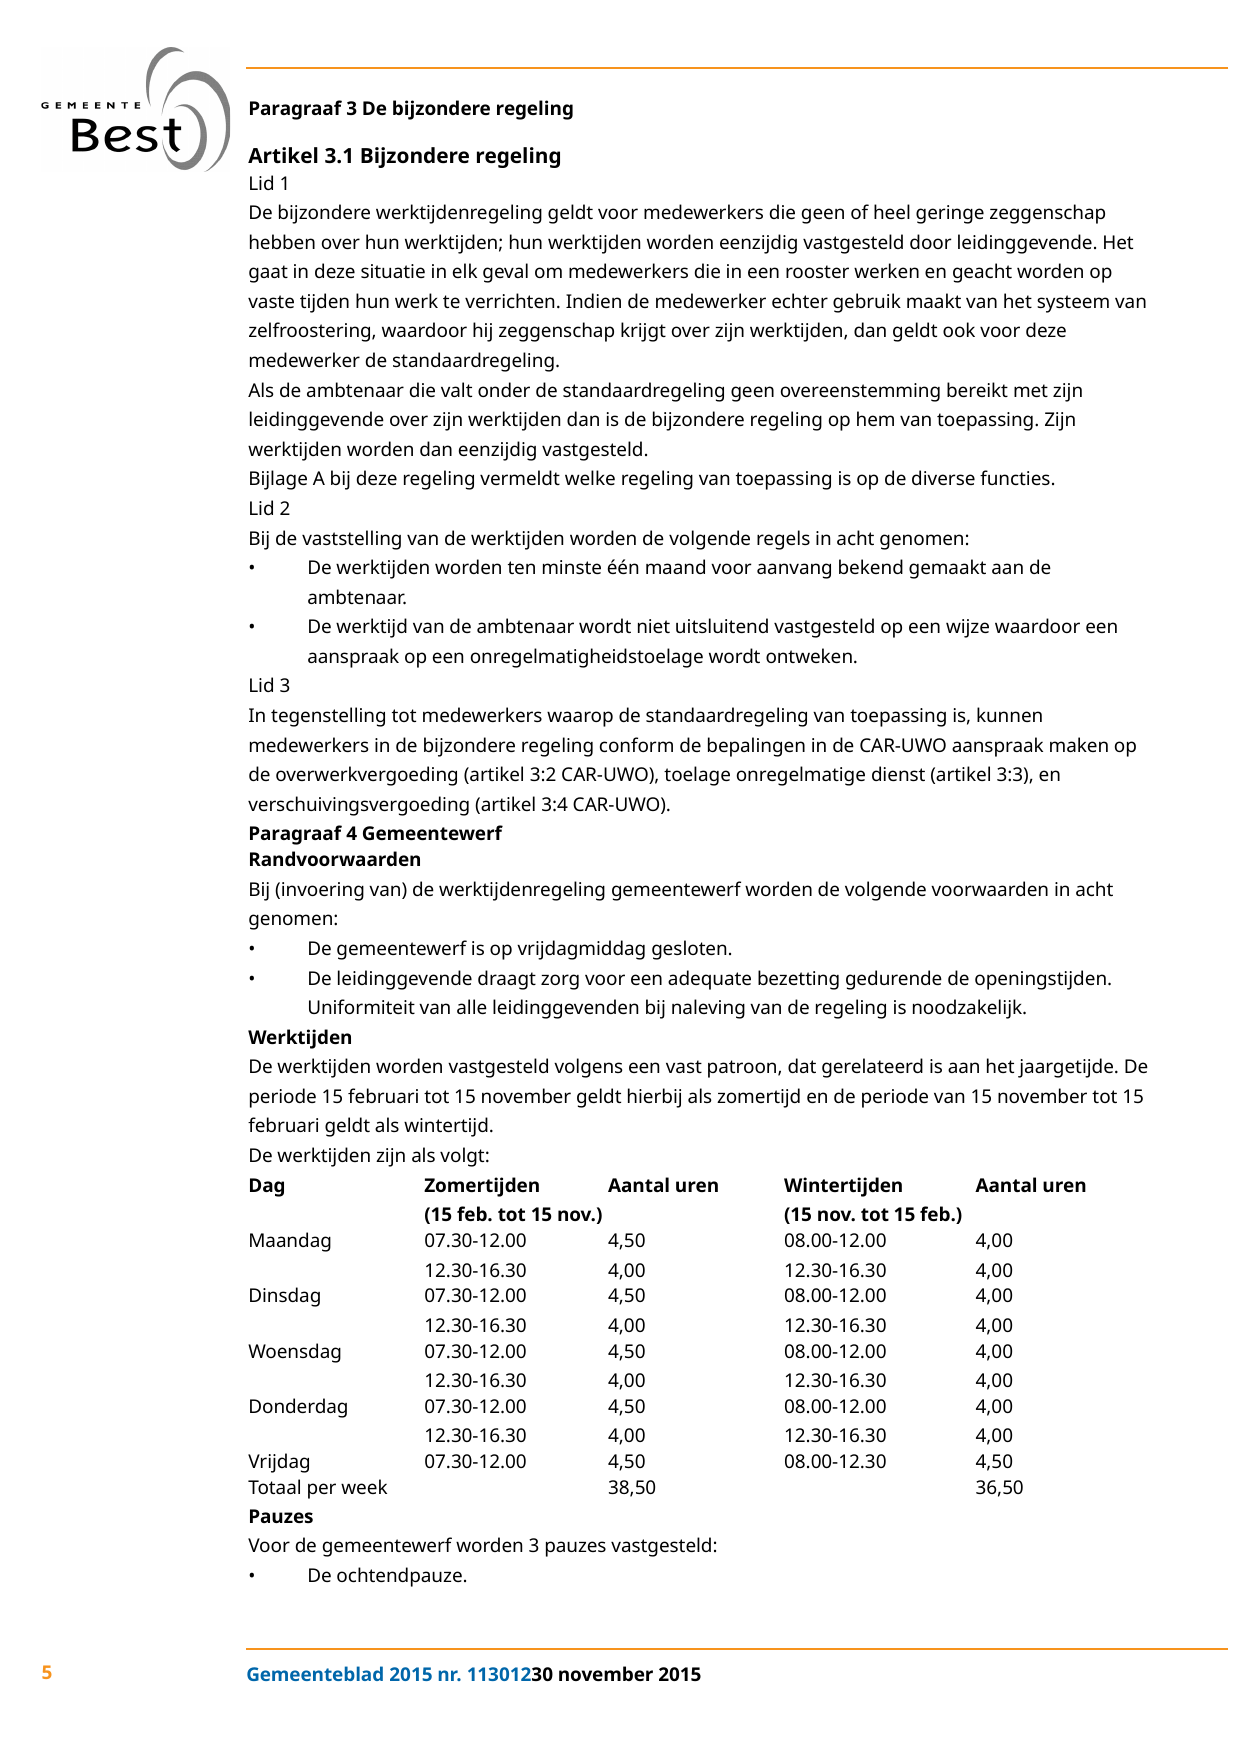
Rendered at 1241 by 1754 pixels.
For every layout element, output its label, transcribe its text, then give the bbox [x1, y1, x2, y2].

text Als de ambtenaar die valt onder de standaardregeling geen overeenstemming bereikt met zijn leidinggevende over zijn werktijden dan is de bijzondere regeling op hem van toepassing. Zijn werktijden worden dan eenzijdig vastgesteld. [248, 377, 1152, 462]
table_header Wintertijden (15 nov. tot 15 feb.) [784, 1172, 975, 1227]
text Werktijden [248, 1024, 1152, 1049]
text Bij de vaststelling van de werktijden worden de volgende regels in acht genomen: [248, 525, 1152, 551]
table_cell Maandag [248, 1227, 424, 1282]
table_cell [424, 1474, 608, 1500]
text Bij (invoering van) de werktijdenregeling gemeentewerf worden de volgende voorwaarden in acht genomen: [248, 876, 1152, 931]
table_cell 4,50 [608, 1449, 784, 1474]
table_cell 4,00 4,00 [975, 1338, 1152, 1393]
text Lid 1 [248, 170, 1152, 196]
text Artikel 3.1 Bijzondere regeling [248, 141, 1152, 170]
text Lid 3 [248, 673, 1152, 698]
table_cell 4,00 4,00 [975, 1393, 1152, 1448]
table_cell 08.00-12.00 12.30-16.30 [784, 1283, 975, 1338]
table_header Zomertijden (15 feb. tot 15 nov.) [424, 1172, 608, 1227]
table_cell Donderdag [248, 1393, 424, 1448]
text De werktijden worden vastgesteld volgens een vast patroon, dat gerelateerd is aan het jaargetijde. De periode 15 februari tot 15 november geldt hierbij als zomertijd en de periode van 15 november tot 15 februari geldt als wintertijd. [248, 1053, 1152, 1138]
text Voor de gemeentewerf worden 3 pauzes vastgesteld: [248, 1533, 1152, 1558]
table_cell 08.00-12.00 12.30-16.30 [784, 1227, 975, 1282]
table_cell 38,50 [608, 1474, 784, 1500]
table_cell 08.00-12.00 12.30-16.30 [784, 1338, 975, 1393]
table_cell [784, 1474, 975, 1500]
table_cell 4,50 4,00 [608, 1283, 784, 1338]
table_header Aantal uren [608, 1172, 784, 1227]
text Paragraaf 3 De bijzondere regeling [248, 95, 1152, 121]
table_cell Woensdag [248, 1338, 424, 1393]
text Randvoorwaarden [248, 846, 1152, 872]
list De werktijden worden ten minste één maand voor aanvang bekend gemaakt aan de ambtenaar. [248, 554, 1152, 610]
text Lid 2 [248, 495, 1152, 521]
text Paragraaf 4 Gemeentewerf [248, 821, 1152, 846]
picture [41, 47, 231, 172]
table_cell 4,00 4,00 [975, 1227, 1152, 1282]
list De gemeentewerf is op vrijdagmiddag gesloten. [248, 935, 1152, 961]
table_cell 4,50 4,00 [608, 1338, 784, 1393]
table_cell 07.30-12.00 12.30-16.30 [424, 1227, 608, 1282]
table_cell 4,00 4,00 [975, 1283, 1152, 1338]
text De bijzondere werktijdenregeling geldt voor medewerkers die geen of heel geringe zeggenschap hebben over hun werktijden; hun werktijden worden eenzijdig vastgesteld door leidinggevende. Het gaat in deze situatie in elk geval om medewerkers die in een rooster werken en geacht worden op vaste tijden hun werk te verrichten. Indien de medewerker echter gebruik maakt van het systeem van zelfroostering, waardoor hij zeggenschap krijgt over zijn werktijden, dan geldt ook voor deze medewerker de standaardregeling. [248, 199, 1152, 373]
table_cell 08.00-12.00 12.30-16.30 [784, 1393, 975, 1448]
text Pauzes [248, 1503, 1152, 1529]
text Bijlage A bij deze regeling vermeldt welke regeling van toepassing is op de diverse functies. [248, 466, 1152, 491]
table_cell 07.30-12.00 12.30-16.30 [424, 1338, 608, 1393]
list De werktijd van de ambtenaar wordt niet uitsluitend vastgesteld op een wijze waardoor een aanspraak op een onregelmatigheidstoelage wordt ontweken. [248, 613, 1152, 669]
text In tegenstelling tot medewerkers waarop de standaardregeling van toepassing is, kunnen medewerkers in de bijzondere regeling conform de bepalingen in de CAR-UWO aanspraak maken op de overwerkvergoeding (artikel 3:2 CAR-UWO), toelage onregelmatige dienst (artikel 3:3), en verschuivingsvergoeding (artikel 3:4 CAR-UWO). [248, 702, 1152, 817]
table_header Aantal uren [975, 1172, 1152, 1227]
list De ochtendpauze. [248, 1562, 1152, 1588]
table_cell 4,50 4,00 [608, 1227, 784, 1282]
table_cell 07.30-12.00 [424, 1449, 608, 1474]
table_cell 36,50 [975, 1474, 1152, 1500]
list De leidinggevende draagt zorg voor een adequate bezetting gedurende de openingstijden. Uniformiteit van alle leidinggevenden bij naleving van de regeling is noodzakelijk. [248, 965, 1152, 1020]
table_cell Vrijdag [248, 1449, 424, 1474]
table_cell 07.30-12.00 12.30-16.30 [424, 1283, 608, 1338]
table_cell 4,50 [975, 1449, 1152, 1474]
table_cell 07.30-12.00 12.30-16.30 [424, 1393, 608, 1448]
table_cell Dinsdag [248, 1283, 424, 1338]
table_header Dag [248, 1172, 424, 1227]
table_cell 08.00-12.30 [784, 1449, 975, 1474]
table_cell 4,50 4,00 [608, 1393, 784, 1448]
table_cell Totaal per week [248, 1474, 424, 1500]
text De werktijden zijn als volgt: [248, 1142, 1152, 1168]
